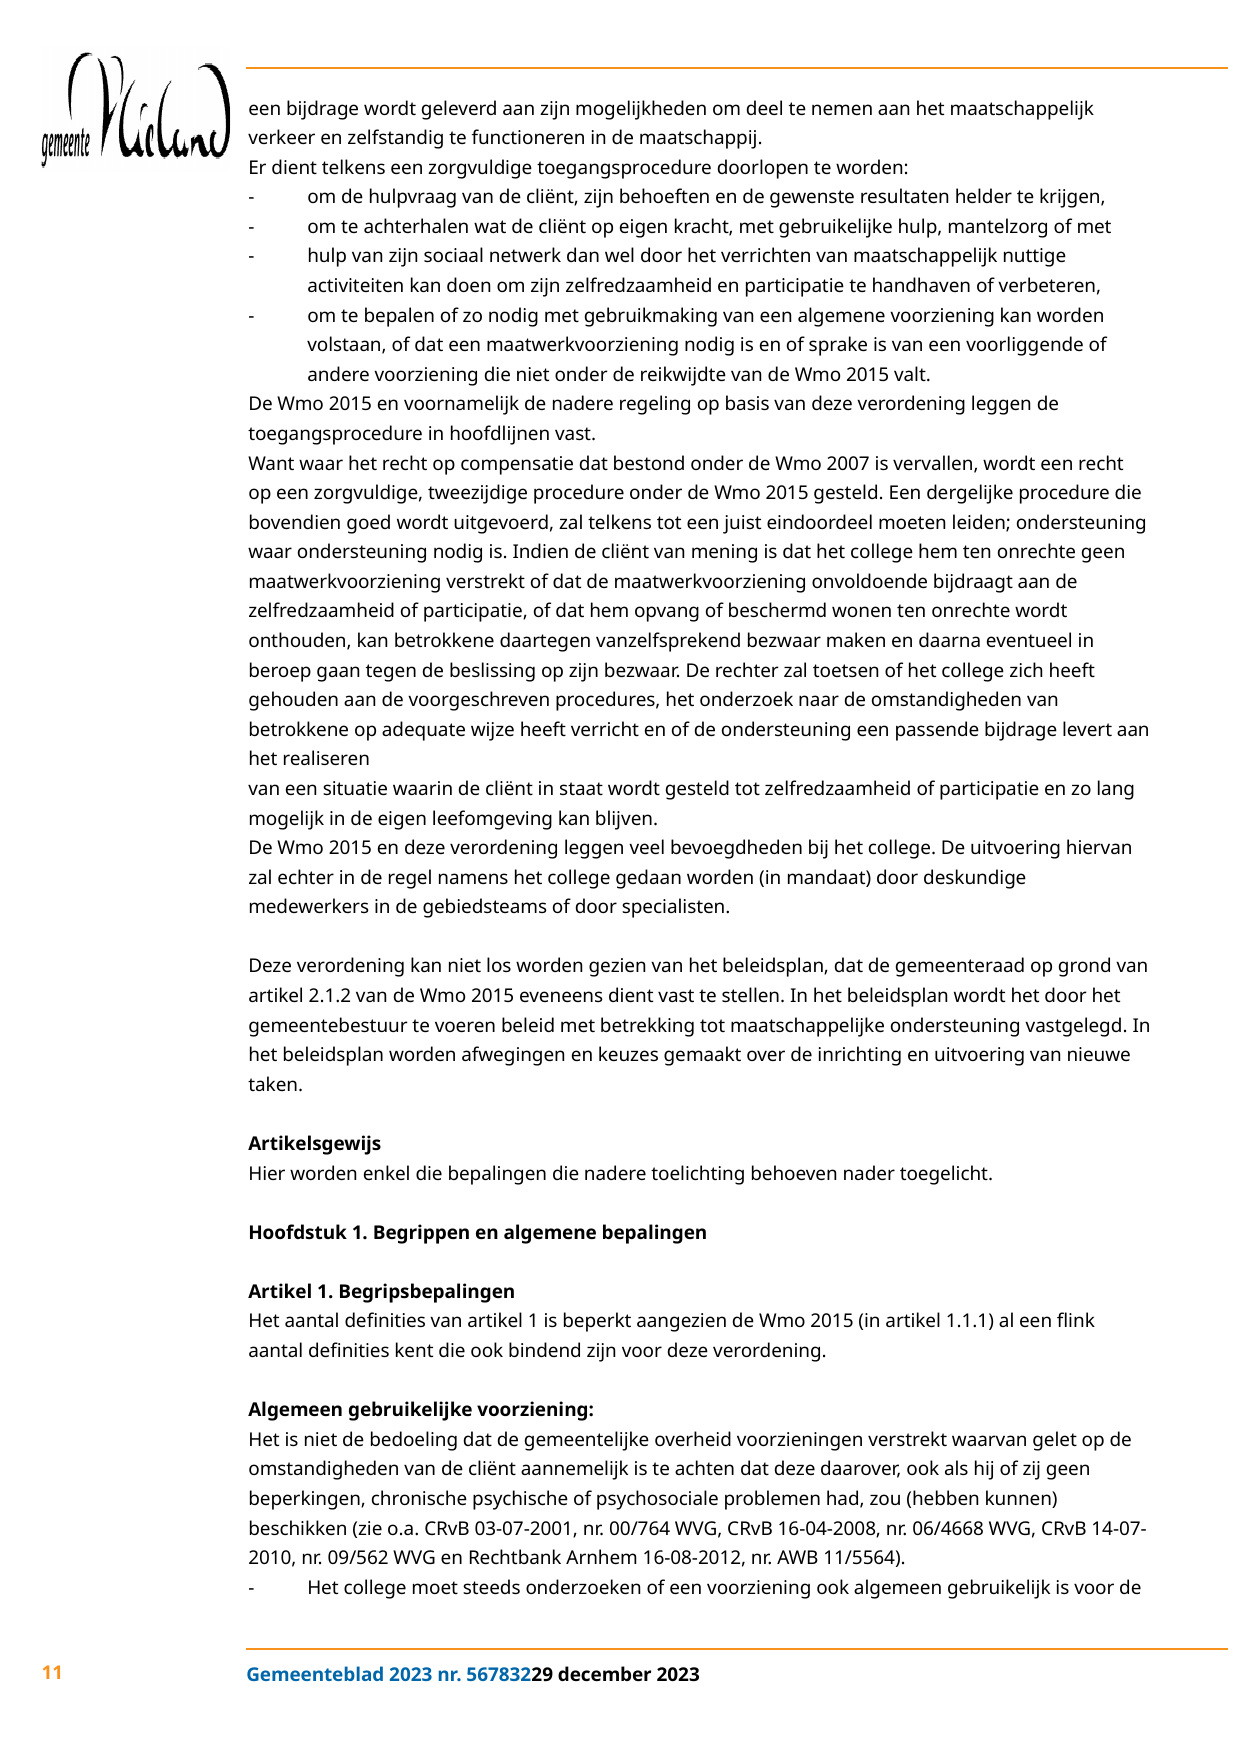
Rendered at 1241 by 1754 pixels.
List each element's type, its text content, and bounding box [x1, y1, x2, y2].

text een bijdrage wordt geleverd aan zijn mogelijkheden om deel te nemen aan het maatschappelijk verkeer en zelfstandig te functioneren in de maatschappij. [248, 95, 1152, 150]
list om te achterhalen wat de cliënt op eigen kracht, met gebruikelijke hulp, mantelzorg of met [248, 213, 1152, 239]
text Artikel 1. Begripsbepalingen [248, 1278, 1152, 1304]
list om te bepalen of zo nodig met gebruikmaking van een algemene voorziening kan worden volstaan, of dat een maatwerkvoorziening nodig is en of sprake is van een voorliggende of andere voorziening die niet onder de reikwijdte van de Wmo 2015 valt. [248, 302, 1152, 387]
text van een situatie waarin de cliënt in staat wordt gesteld tot zelfredzaamheid of participatie en zo lang mogelijk in de eigen leefomgeving kan blijven. [248, 775, 1152, 831]
text Het aantal definities van artikel 1 is beperkt aangezien de Wmo 2015 (in artikel 1.1.1) al een flink aantal definities kent die ook bindend zijn voor deze verordening. [248, 1308, 1152, 1363]
picture [41, 47, 231, 172]
list hulp van zijn sociaal netwerk dan wel door het verrichten van maatschappelijk nuttige activiteiten kan doen om zijn zelfredzaamheid en participatie te handhaven of verbeteren, [248, 243, 1152, 298]
text Want waar het recht op compensatie dat bestond onder de Wmo 2007 is vervallen, wordt een recht op een zorgvuldige, tweezijdige procedure onder de Wmo 2015 gesteld. Een dergelijke procedure die bovendien goed wordt uitgevoerd, zal telkens tot een juist eindoordeel moeten leiden; ondersteuning waar ondersteuning nodig is. Indien de cliënt van mening is dat het college hem ten onrechte geen maatwerkvoorziening verstrekt of dat de maatwerkvoorziening onvoldoende bijdraagt aan de zelfredzaamheid of participatie, of dat hem opvang of beschermd wonen ten onrechte wordt onthouden, kan betrokkene daartegen vanzelfsprekend bezwaar maken en daarna eventueel in beroep gaan tegen de beslissing op zijn bezwaar. De rechter zal toetsen of het college zich heeft gehouden aan de voorgeschreven procedures, het onderzoek naar de omstandigheden van betrokkene op adequate wijze heeft verricht en of de ondersteuning een passende bijdrage levert aan het realiseren [248, 450, 1152, 771]
list Het college moet steeds onderzoeken of een voorziening ook algemeen gebruikelijk is voor de [248, 1574, 1152, 1600]
text Er dient telkens een zorgvuldige toegangsprocedure doorlopen te worden: [248, 154, 1152, 180]
text Het is niet de bedoeling dat de gemeentelijke overheid voorzieningen verstrekt waarvan gelet op de omstandigheden van de cliënt aannemelijk is te achten dat deze daarover, ook als hij of zij geen beperkingen, chronische psychische of psychosociale problemen had, zou (hebben kunnen) beschikken (zie o.a. CRvB 03-07-2001, nr. 00/764 WVG, CRvB 16-04-2008, nr. 06/4668 WVG, CRvB 14-07-2010, nr. 09/562 WVG en Rechtbank Arnhem 16-08-2012, nr. AWB 11/5564). [248, 1426, 1152, 1570]
text De Wmo 2015 en deze verordening leggen veel bevoegdheden bij het college. De uitvoering hiervan zal echter in de regel namens het college gedaan worden (in mandaat) door deskundige medewerkers in de gebiedsteams of door specialisten. [248, 834, 1152, 919]
text Artikelsgewijs [248, 1130, 1152, 1156]
text Hoofdstuk 1. Begrippen en algemene bepalingen [248, 1219, 1152, 1245]
text De Wmo 2015 en voornamelijk de nadere regeling op basis van deze verordening leggen de toegangsprocedure in hoofdlijnen vast. [248, 391, 1152, 446]
text Deze verordening kan niet los worden gezien van het beleidsplan, dat de gemeenteraad op grond van artikel 2.1.2 van de Wmo 2015 eveneens dient vast te stellen. In het beleidsplan wordt het door het gemeentebestuur te voeren beleid met betrekking tot maatschappelijke ondersteuning vastgelegd. In het beleidsplan worden afwegingen en keuzes gemaakt over de inrichting en uitvoering van nieuwe taken. [248, 953, 1152, 1097]
list om de hulpvraag van de cliënt, zijn behoeften en de gewenste resultaten helder te krijgen, [248, 183, 1152, 209]
text Hier worden enkel die bepalingen die nadere toelichting behoeven nader toegelicht. [248, 1160, 1152, 1186]
text Algemeen gebruikelijke voorziening: [248, 1396, 1152, 1422]
